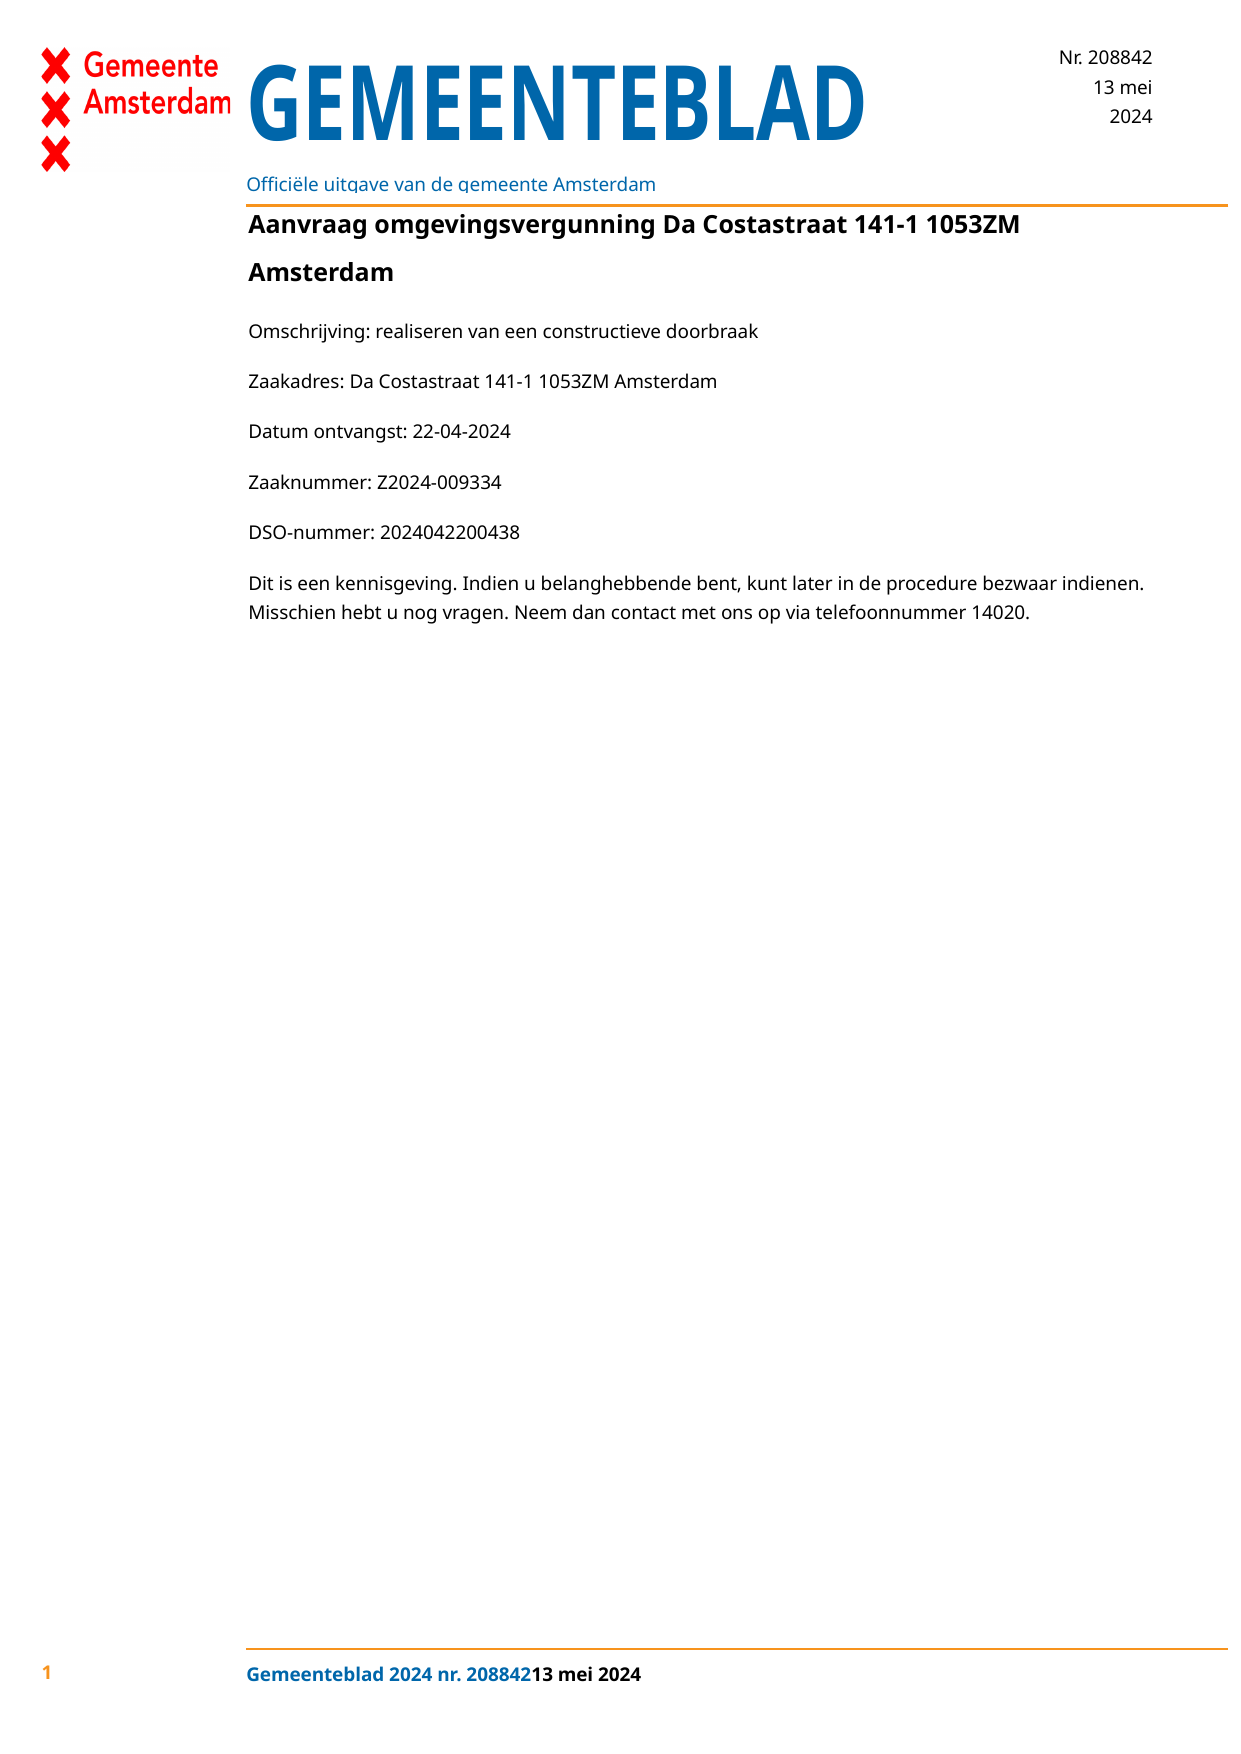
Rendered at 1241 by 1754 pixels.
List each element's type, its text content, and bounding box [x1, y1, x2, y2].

text DSO-nummer: 2024042200438 [248, 519, 1152, 545]
text Dit is een kennisgeving. Indien u belanghebbende bent, kunt later in de procedure bezwaar indienen. Misschien hebt u nog vragen. Neem dan contact met ons op via telefoonnummer 14020. [248, 570, 1152, 625]
text Zaaknummer: Z2024-009334 [248, 469, 1152, 495]
text Datum ontvangst: 22-04-2024 [248, 419, 1152, 444]
text Zaakadres: Da Costastraat 141-1 1053ZM Amsterdam [248, 368, 1152, 394]
text Omschrijving: realiseren van een constructieve doorbraak [248, 318, 1152, 344]
text Aanvraag omgevingsvergunning Da Costastraat 141-1 1053ZM Amsterdam [248, 207, 1152, 288]
picture [41, 47, 231, 172]
